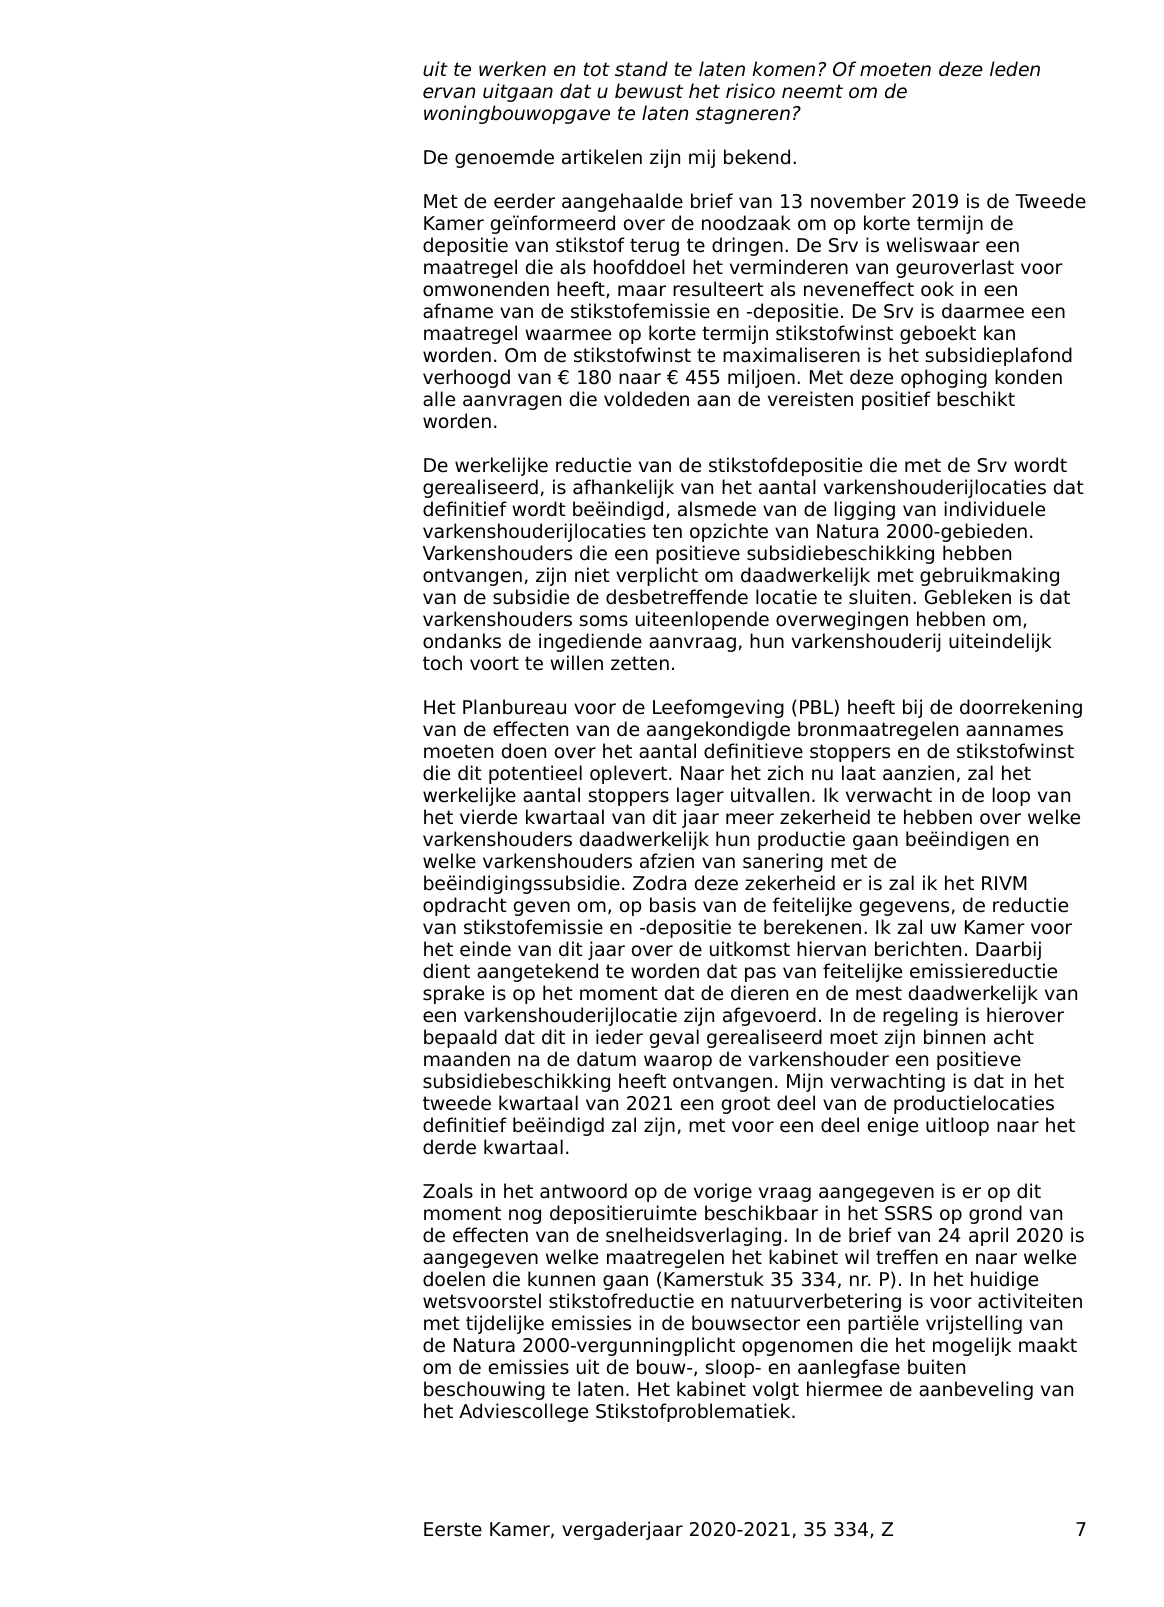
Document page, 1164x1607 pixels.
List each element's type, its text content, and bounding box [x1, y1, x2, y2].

text Zoals in het antwoord op de vorige vraag aangegeven is er op dit moment nog depositieruimte beschikbaar in het SSRS op grond van de effecten van de snelheidsverlaging. In de brief van 24 april 2020 is aangegeven welke maatregelen het kabinet wil treffen en naar welke doelen die kunnen gaan (Kamerstuk 35 334, nr. P). In het huidige wetsvoorstel stikstofreductie en natuurverbetering is voor activiteiten met tijdelijke emissies in de bouwsector een partiële vrijstelling van de Natura 2000-vergunningplicht opgenomen die het mogelijk maakt om de emissies uit de bouw-, sloop- en aanlegfase buiten beschouwing te laten. Het kabinet volgt hiermee de aanbeveling van het Adviescollege Stikstofproblematiek. [422, 1181, 1087, 1423]
text De genoemde artikelen zijn mij bekend. [422, 147, 1087, 169]
text Het Planbureau voor de Leefomgeving (PBL) heeft bij de doorrekening van de effecten van de aangekondigde bronmaatregelen aannames moeten doen over het aantal definitieve stoppers en de stikstofwinst die dit potentieel oplevert. Naar het zich nu laat aanzien, zal het werkelijke aantal stoppers lager uitvallen. Ik verwacht in de loop van het vierde kwartaal van dit jaar meer zekerheid te hebben over welke varkenshouders daadwerkelijk hun productie gaan beëindigen en welke varkenshouders afzien van sanering met de beëindigingssubsidie. Zodra deze zekerheid er is zal ik het RIVM opdracht geven om, op basis van de feitelijke gegevens, de reductie van stikstofemissie en -depositie te berekenen. Ik zal uw Kamer voor het einde van dit jaar over de uitkomst hiervan berichten. Daarbij dient aangetekend te worden dat pas van feitelijke emissiereductie sprake is op het moment dat de dieren en de mest daadwerkelijk van een varkenshouderijlocatie zijn afgevoerd. In de regeling is hierover bepaald dat dit in ieder geval gerealiseerd moet zijn binnen acht maanden na de datum waarop de varkenshouder een positieve subsidiebeschikking heeft ontvangen. Mijn verwachting is dat in het tweede kwartaal van 2021 een groot deel van de productielocaties definitief beëindigd zal zijn, met voor een deel enige uitloop naar het derde kwartaal. [422, 697, 1087, 1159]
text uit te werken en tot stand te laten komen? Of moeten deze leden ervan uitgaan dat u bewust het risico neemt om de woningbouwopgave te laten stagneren? [422, 59, 1087, 125]
text Met de eerder aangehaalde brief van 13 november 2019 is de Tweede Kamer geïnformeerd over de noodzaak om op korte termijn de depositie van stikstof terug te dringen. De Srv is weliswaar een maatregel die als hoofddoel het verminderen van geuroverlast voor omwonenden heeft, maar resulteert als neveneffect ook in een afname van de stikstofemissie en -depositie. De Srv is daarmee een maatregel waarmee op korte termijn stikstofwinst geboekt kan worden. Om de stikstofwinst te maximaliseren is het subsidieplafond verhoogd van € 180 naar € 455 miljoen. Met deze ophoging konden alle aanvragen die voldeden aan de vereisten positief beschikt worden. [422, 191, 1087, 433]
text De werkelijke reductie van de stikstofdepositie die met de Srv wordt gerealiseerd, is afhankelijk van het aantal varkenshouderijlocaties dat definitief wordt beëindigd, alsmede van de ligging van individuele varkenshouderijlocaties ten opzichte van Natura 2000-gebieden. Varkenshouders die een positieve subsidiebeschikking hebben ontvangen, zijn niet verplicht om daadwerkelijk met gebruikmaking van de subsidie de desbetreffende locatie te sluiten. Gebleken is dat varkenshouders soms uiteenlopende overwegingen hebben om, ondanks de ingediende aanvraag, hun varkenshouderij uiteindelijk toch voort te willen zetten. [422, 455, 1087, 675]
